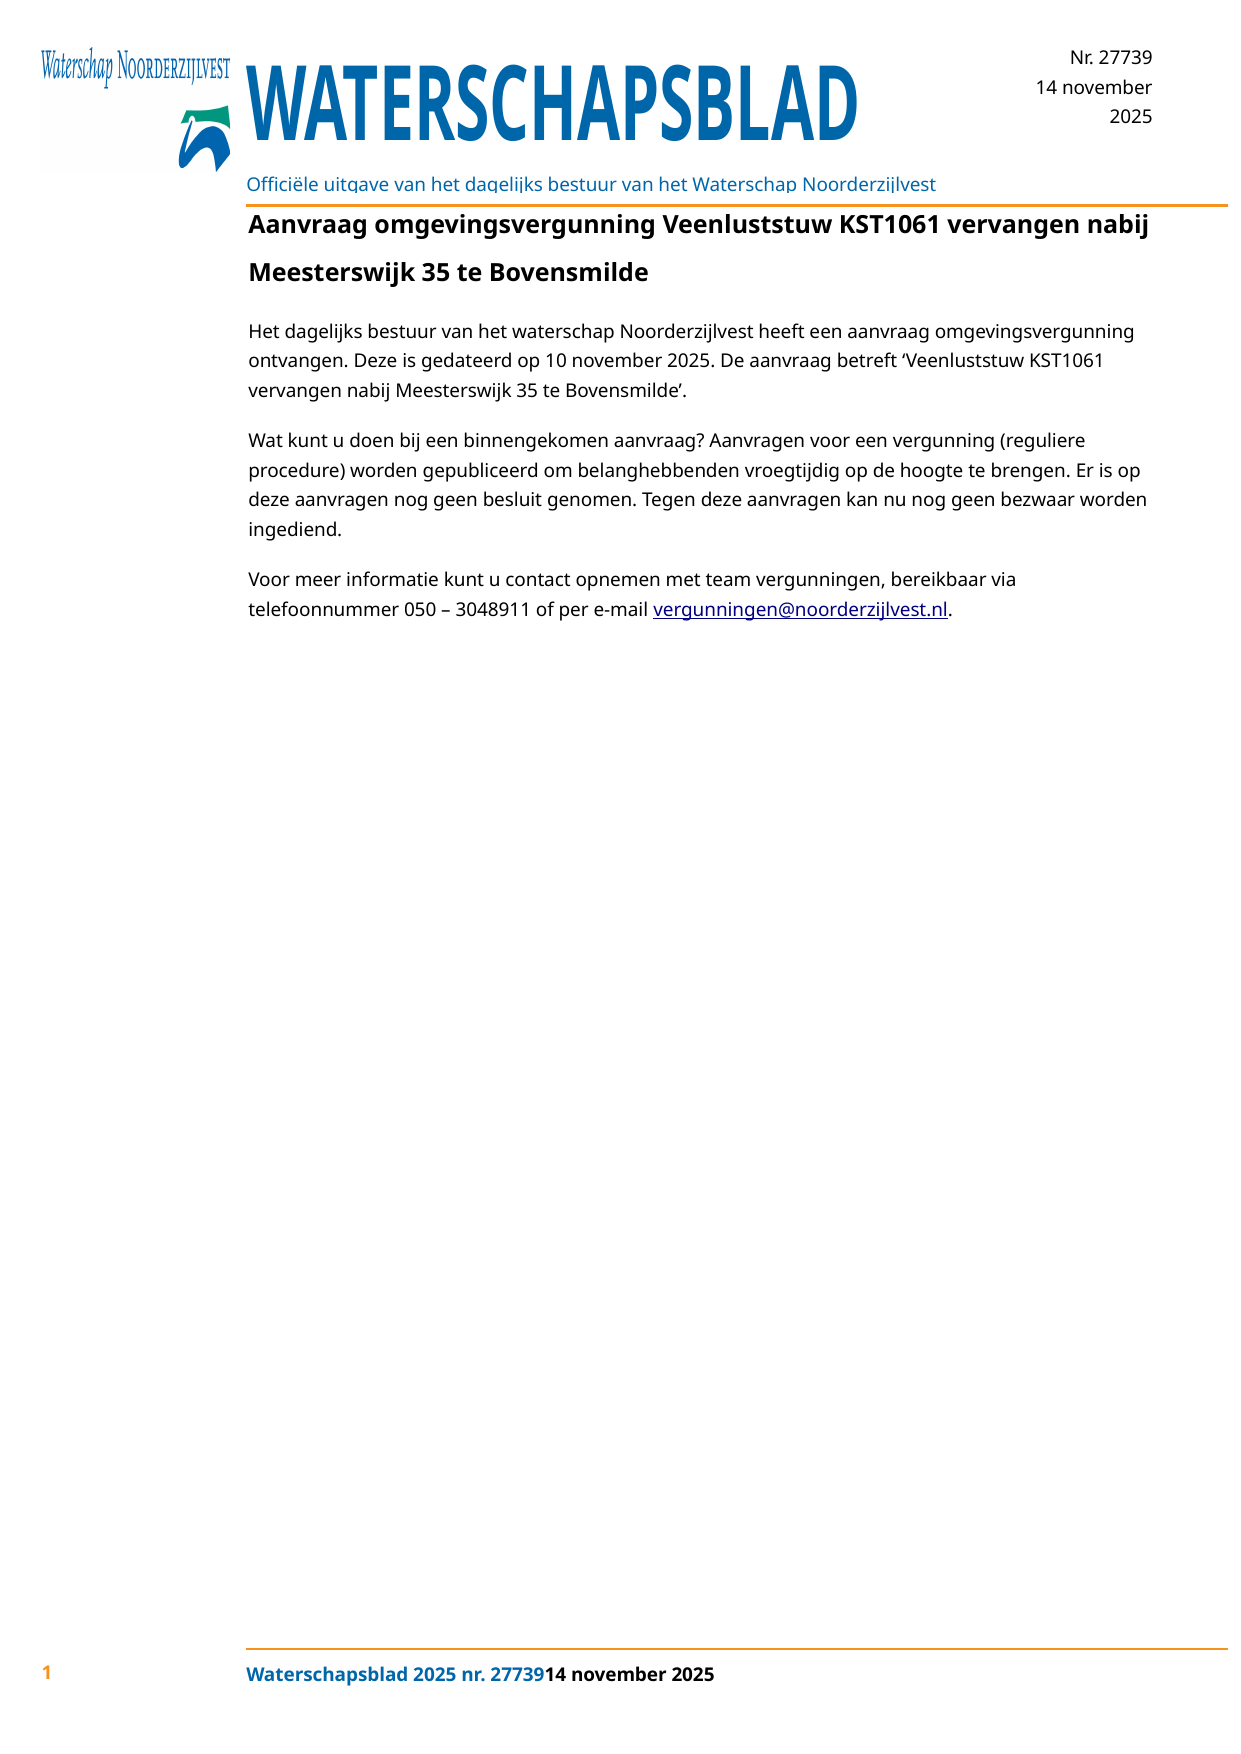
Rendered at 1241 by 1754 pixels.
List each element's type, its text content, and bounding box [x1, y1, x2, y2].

text Aanvraag omgevingsvergunning Veenluststuw KST1061 vervangen nabij Meesterswijk 35 te Bovensmilde [248, 207, 1152, 288]
picture [41, 47, 231, 172]
text Het dagelijks bestuur van het waterschap Noorderzijlvest heeft een aanvraag omgevingsvergunning ontvangen. Deze is gedateerd op 10 november 2025. De aanvraag betreft ‘Veenluststuw KST1061 vervangen nabij Meesterswijk 35 te Bovensmilde’. [248, 318, 1152, 403]
text Wat kunt u doen bij een binnengekomen aanvraag? Aanvragen voor een vergunning (reguliere procedure) worden gepubliceerd om belanghebbenden vroegtijdig op de hoogte te brengen. Er is op deze aanvragen nog geen besluit genomen. Tegen deze aanvragen kan nu nog geen bezwaar worden ingediend. [248, 427, 1152, 542]
text Voor meer informatie kunt u contact opnemen met team vergunningen, bereikbaar via telefoonnummer 050 – 3048911 of per e-mail vergunningen@noorderzijlvest.nl. [248, 567, 1152, 622]
